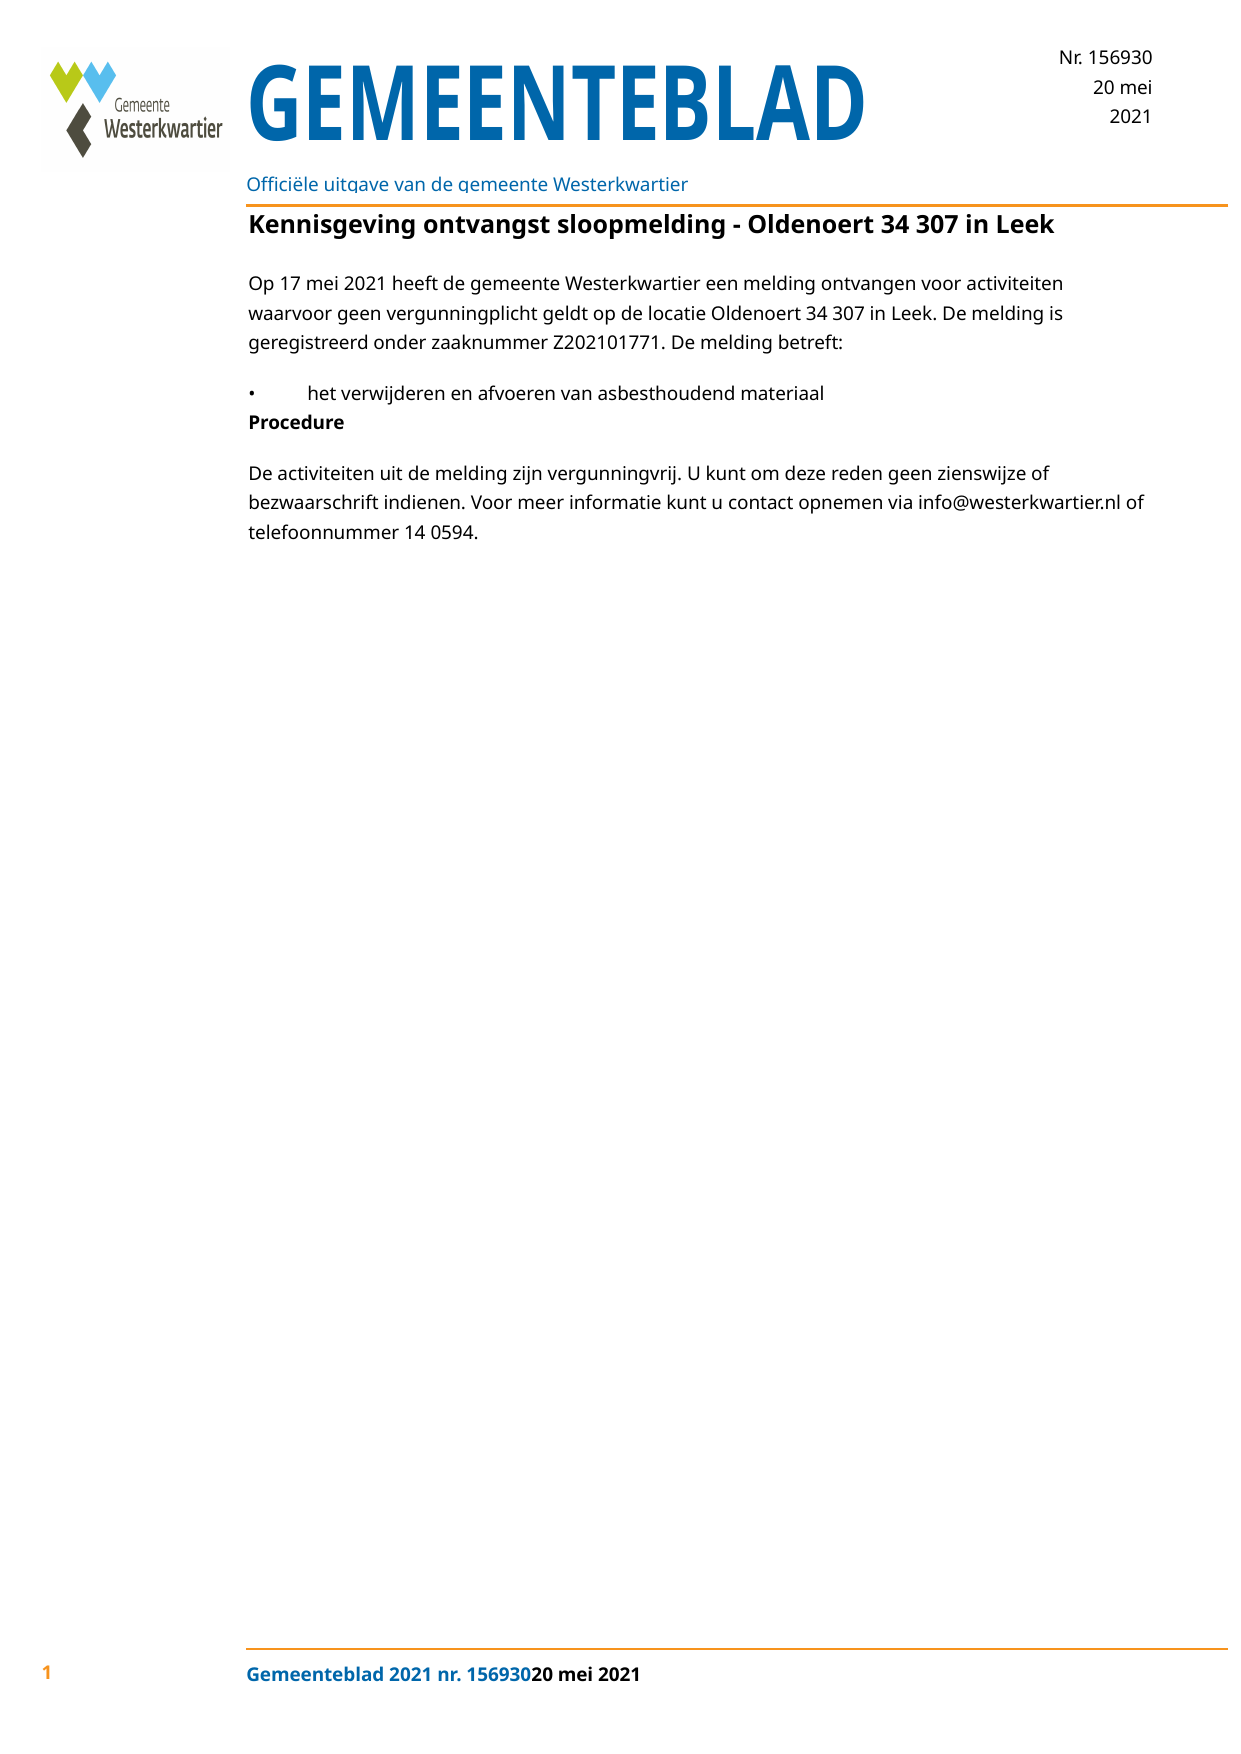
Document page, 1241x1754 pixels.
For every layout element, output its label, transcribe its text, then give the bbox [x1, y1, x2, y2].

text De activiteiten uit de melding zijn vergunningvrij. U kunt om deze reden geen zienswijze of bezwaarschrift indienen. Voor meer informatie kunt u contact opnemen via info@westerkwartier.nl of telefoonnummer 14 0594. [248, 460, 1152, 545]
list het verwijderen en afvoeren van asbesthoudend materiaal [248, 380, 1152, 406]
text Kennisgeving ontvangst sloopmelding - Oldenoert 34 307 in Leek [248, 207, 1152, 241]
picture [41, 47, 231, 172]
text Op 17 mei 2021 heeft de gemeente Westerkwartier een melding ontvangen voor activiteiten waarvoor geen vergunningplicht geldt op de locatie Oldenoert 34 307 in Leek. De melding is geregistreerd onder zaaknummer Z202101771. De melding betreft: [248, 270, 1152, 355]
text Procedure [248, 409, 1152, 435]
